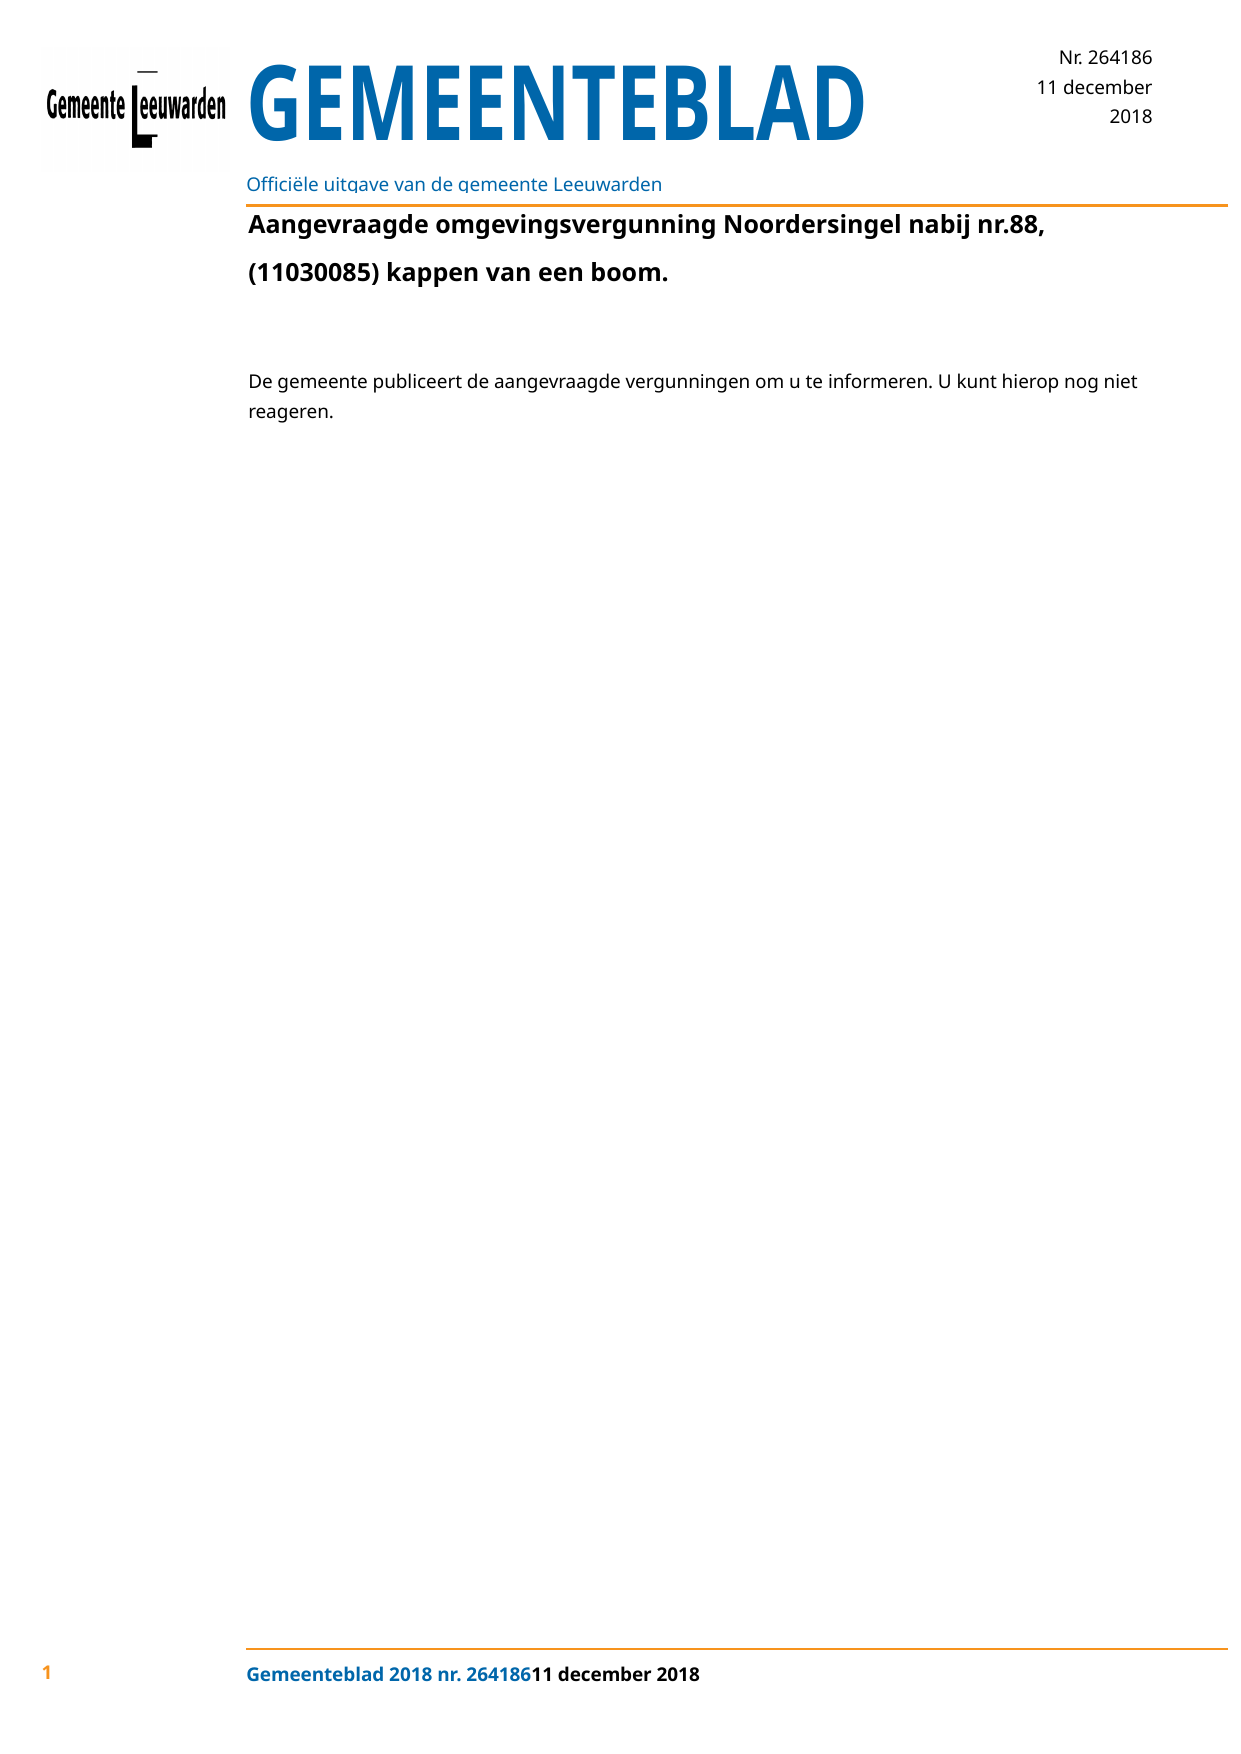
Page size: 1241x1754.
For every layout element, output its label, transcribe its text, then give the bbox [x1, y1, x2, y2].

picture [41, 47, 231, 172]
text De gemeente publiceert de aangevraagde vergunningen om u te informeren. U kunt hierop nog niet reageren. [248, 368, 1152, 424]
text Aangevraagde omgevingsvergunning Noordersingel nabij nr.88, (11030085) kappen van een boom. [248, 207, 1152, 288]
